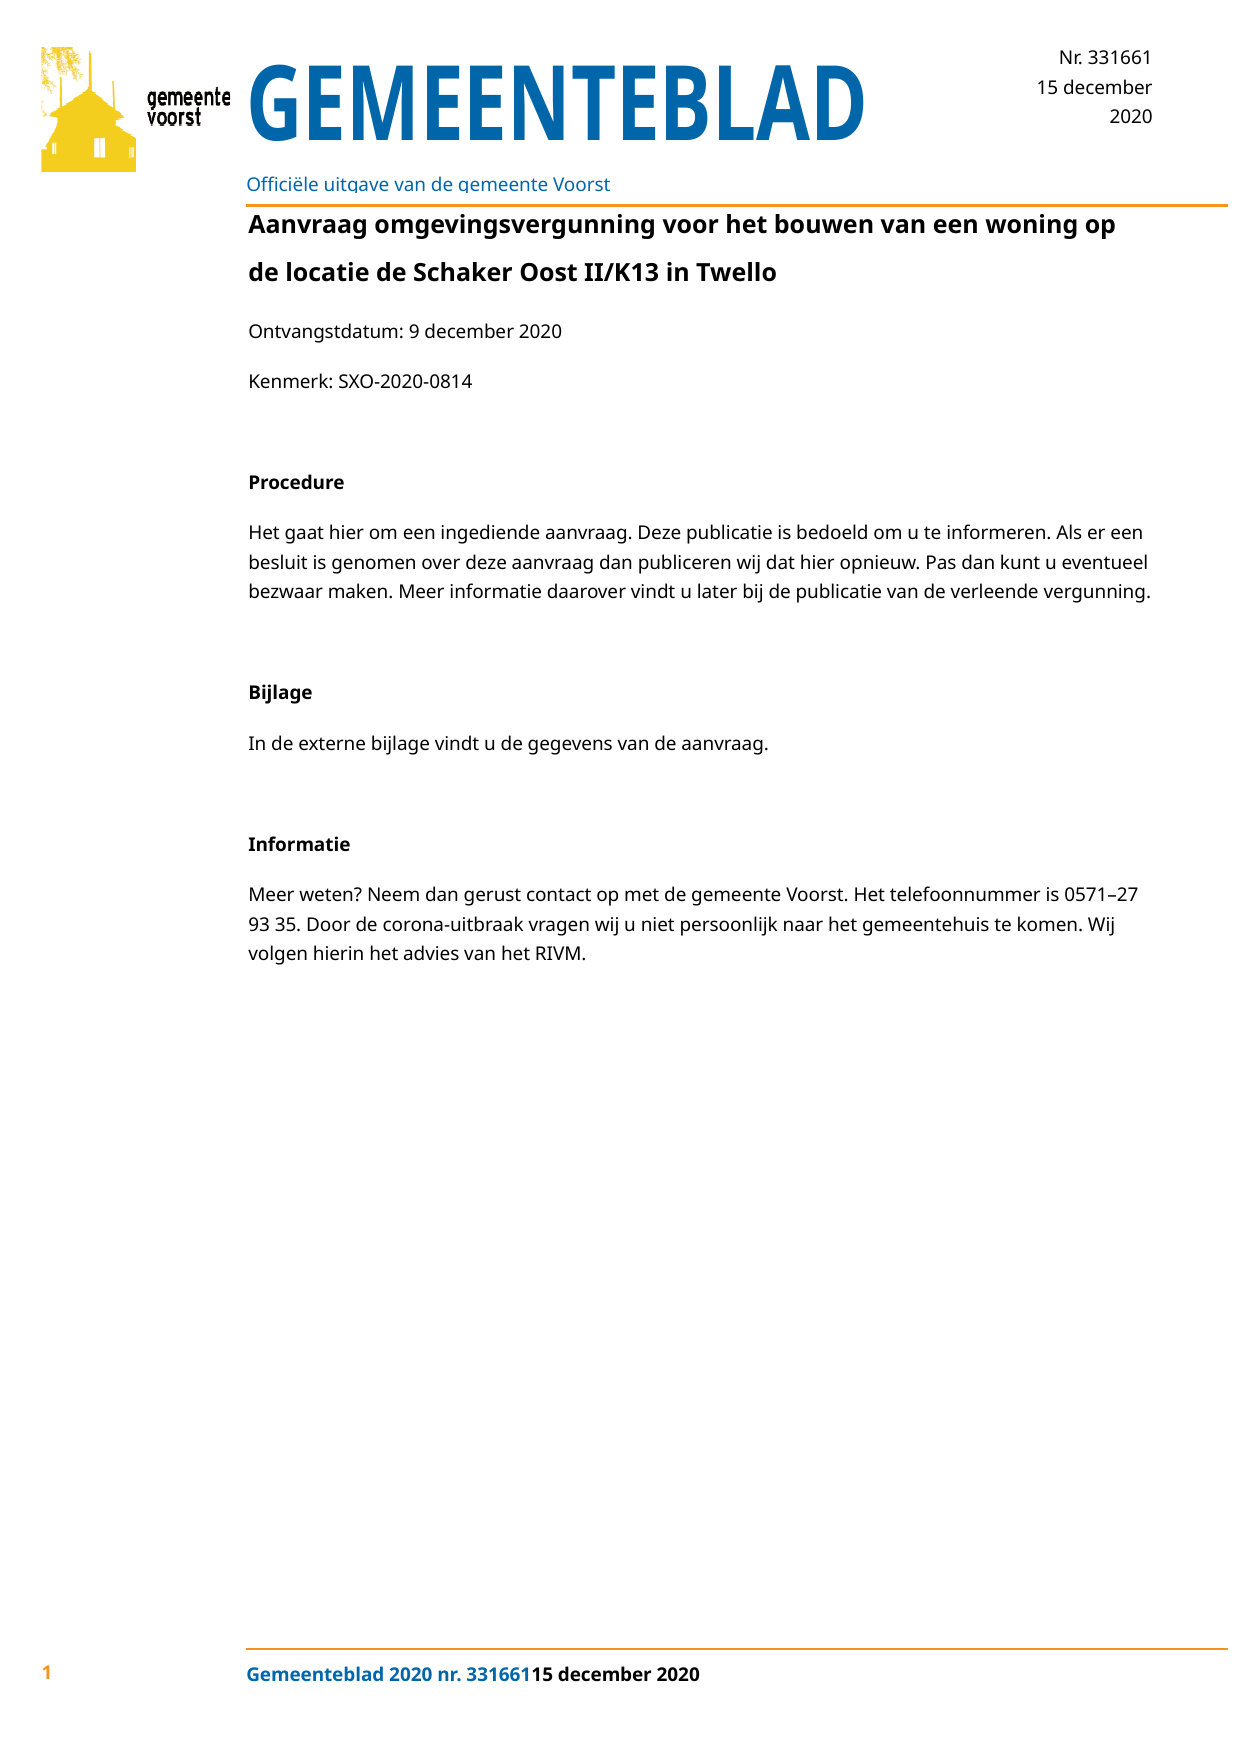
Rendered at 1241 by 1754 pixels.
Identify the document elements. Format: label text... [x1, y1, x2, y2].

text In de externe bijlage vindt u de gegevens van de aanvraag. [248, 730, 1152, 756]
picture [41, 47, 231, 172]
text Informatie [248, 831, 1152, 857]
text Bijlage [248, 679, 1152, 705]
text Ontvangstdatum: 9 december 2020 [248, 318, 1152, 344]
text Aanvraag omgevingsvergunning voor het bouwen van een woning op de locatie de Schaker Oost II/K13 in Twello [248, 207, 1152, 288]
text Kenmerk: SXO-2020-0814 [248, 368, 1152, 394]
text Meer weten? Neem dan gerust contact op met de gemeente Voorst. Het telefoonnummer is 0571–27 93 35. Door de corona-uitbraak vragen wij u niet persoonlijk naar het gemeentehuis te komen. Wij volgen hierin het advies van het RIVM. [248, 881, 1152, 966]
text Het gaat hier om een ingediende aanvraag. Deze publicatie is bedoeld om u te informeren. Als er een besluit is genomen over deze aanvraag dan publiceren wij dat hier opnieuw. Pas dan kunt u eventueel bezwaar maken. Meer informatie daarover vindt u later bij de publicatie van de verleende vergunning. [248, 519, 1152, 604]
text Procedure [248, 469, 1152, 495]
